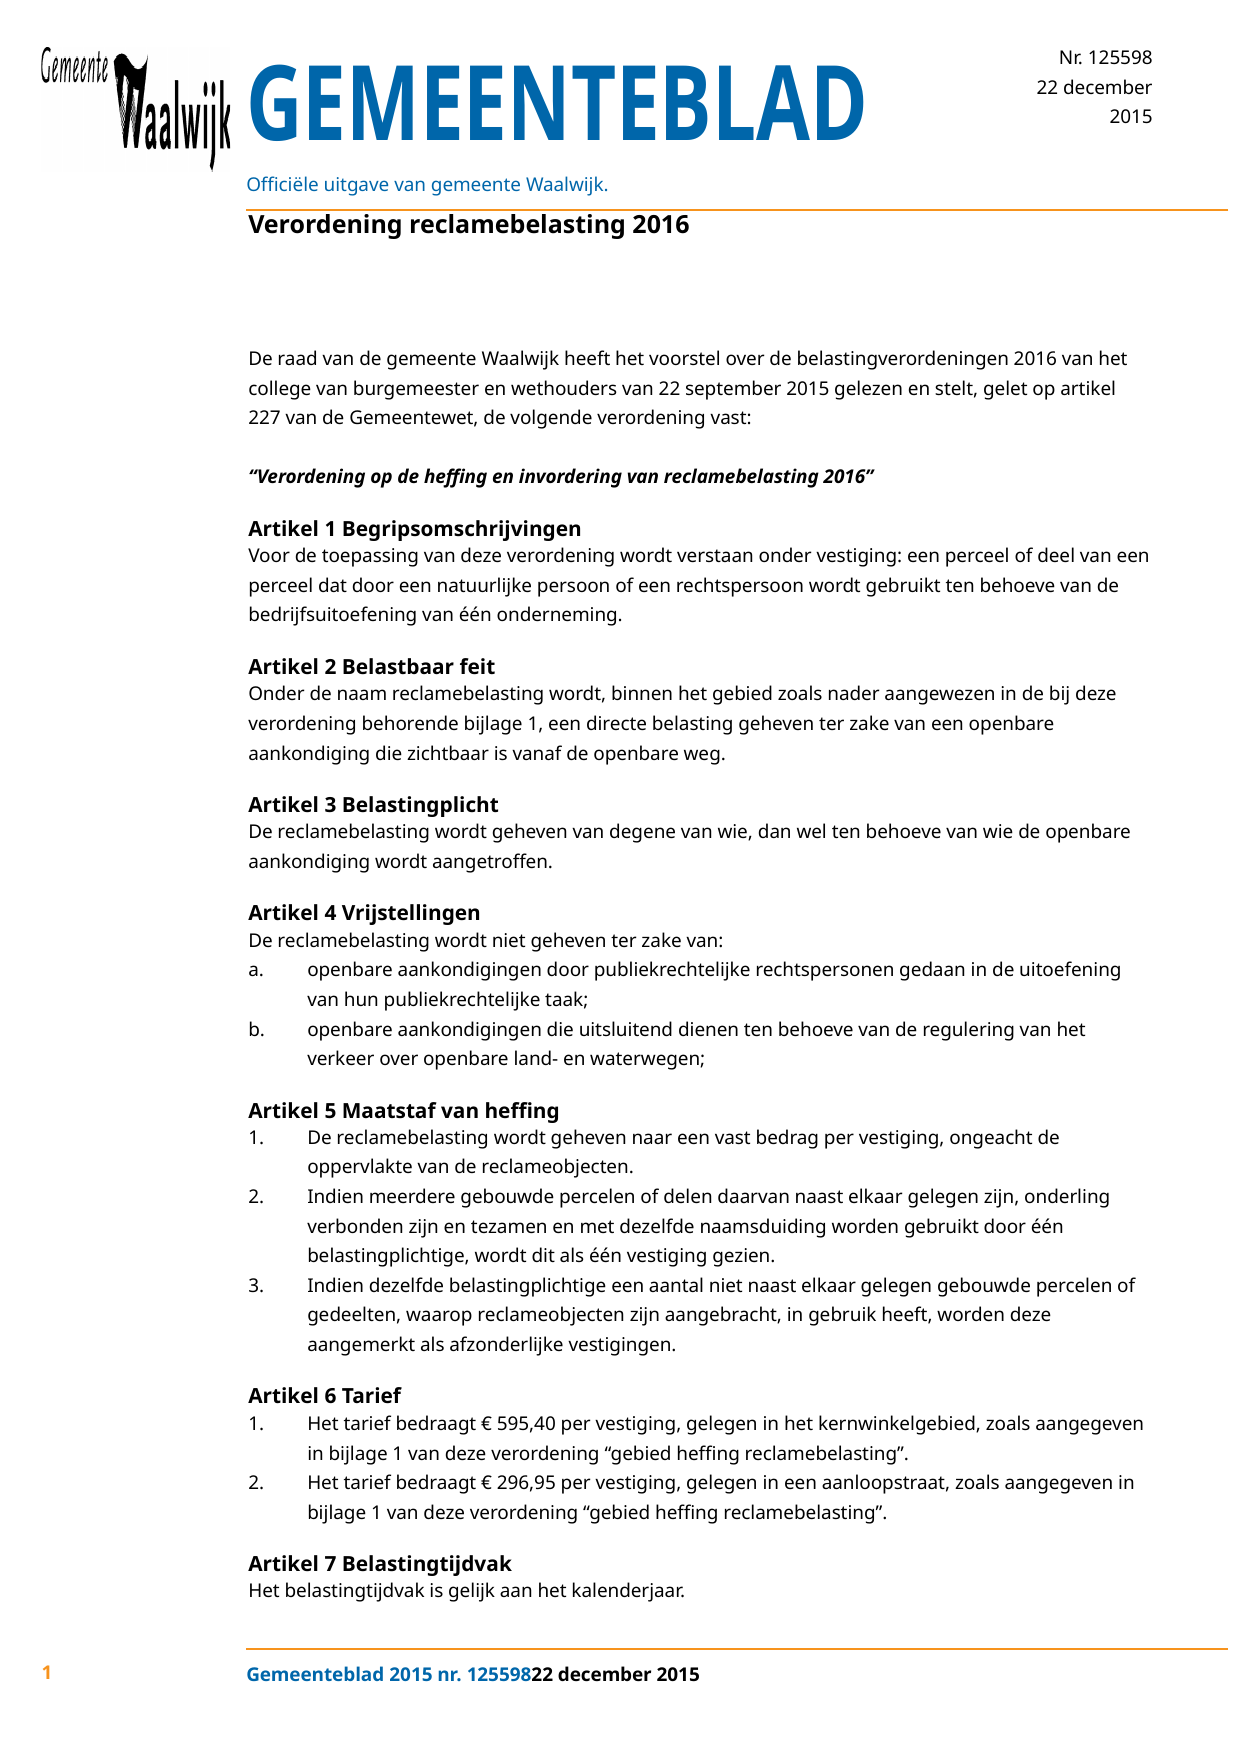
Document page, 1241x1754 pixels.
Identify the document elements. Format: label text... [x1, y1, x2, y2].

text “Verordening op de heffing en invordering van reclamebelasting 2016” [248, 464, 1152, 489]
text Artikel 1 Begripsomschrijvingen [248, 514, 1152, 542]
list openbare aankondigingen die uitsluitend dienen ten behoeve van de regulering van het verkeer over openbare land- en waterwegen; [248, 1016, 1152, 1071]
text Artikel 5 Maatstaf van heffing [248, 1096, 1152, 1124]
text Artikel 2 Belastbaar feit [248, 652, 1152, 681]
list De reclamebelasting wordt geheven naar een vast bedrag per vestiging, ongeacht de oppervlakte van de reclameobjecten. [248, 1124, 1152, 1179]
text De reclamebelasting wordt niet geheven ter zake van: [248, 927, 1152, 953]
text Artikel 3 Belastingplicht [248, 790, 1152, 818]
list Het tarief bedraagt € 595,40 per vestiging, gelegen in het kernwinkelgebied, zoals aangegeven in bijlage 1 van deze verordening “gebied heffing reclamebelasting”. [248, 1410, 1152, 1465]
text Het belastingtijdvak is gelijk aan het kalenderjaar. [248, 1578, 1152, 1603]
text Onder de naam reclamebelasting wordt, binnen het gebied zoals nader aangewezen in de bij deze verordening behorende bijlage 1, een directe belasting geheven ter zake van een openbare aankondiging die zichtbaar is vanaf de openbare weg. [248, 681, 1152, 765]
text Voor de toepassing van deze verordening wordt verstaan onder vestiging: een perceel of deel van een perceel dat door een natuurlijke persoon of een rechtspersoon wordt gebruikt ten behoeve van de bedrijfsuitoefening van één onderneming. [248, 542, 1152, 627]
picture [41, 47, 231, 172]
list Het tarief bedraagt € 296,95 per vestiging, gelegen in een aanloopstraat, zoals aangegeven in bijlage 1 van deze verordening “gebied heffing reclamebelasting”. [248, 1469, 1152, 1524]
text Artikel 7 Belastingtijdvak [248, 1549, 1152, 1578]
text Verordening reclamebelasting 2016 [248, 211, 1152, 241]
text De reclamebelasting wordt geheven van degene van wie, dan wel ten behoeve van wie de openbare aankondiging wordt aangetroffen. [248, 818, 1152, 874]
text Artikel 4 Vrijstellingen [248, 898, 1152, 927]
text Artikel 6 Tarief [248, 1382, 1152, 1410]
list openbare aankondigingen door publiekrechtelijke rechtspersonen gedaan in de uitoefening van hun publiekrechtelijke taak; [248, 957, 1152, 1012]
list Indien meerdere gebouwde percelen of delen daarvan naast elkaar gelegen zijn, onderling verbonden zijn en tezamen en met dezelfde naamsduiding worden gebruikt door één belastingplichtige, wordt dit als één vestiging gezien. [248, 1183, 1152, 1268]
text De raad van de gemeente Waalwijk heeft het voorstel over de belastingverordeningen 2016 van het college van burgemeester en wethouders van 22 september 2015 gelezen en stelt, gelet op artikel 227 van de Gemeentewet, de volgende verordening vast: [248, 345, 1152, 430]
list Indien dezelfde belastingplichtige een aantal niet naast elkaar gelegen gebouwde percelen of gedeelten, waarop reclameobjecten zijn aangebracht, in gebruik heeft, worden deze aangemerkt als afzonderlijke vestigingen. [248, 1272, 1152, 1357]
